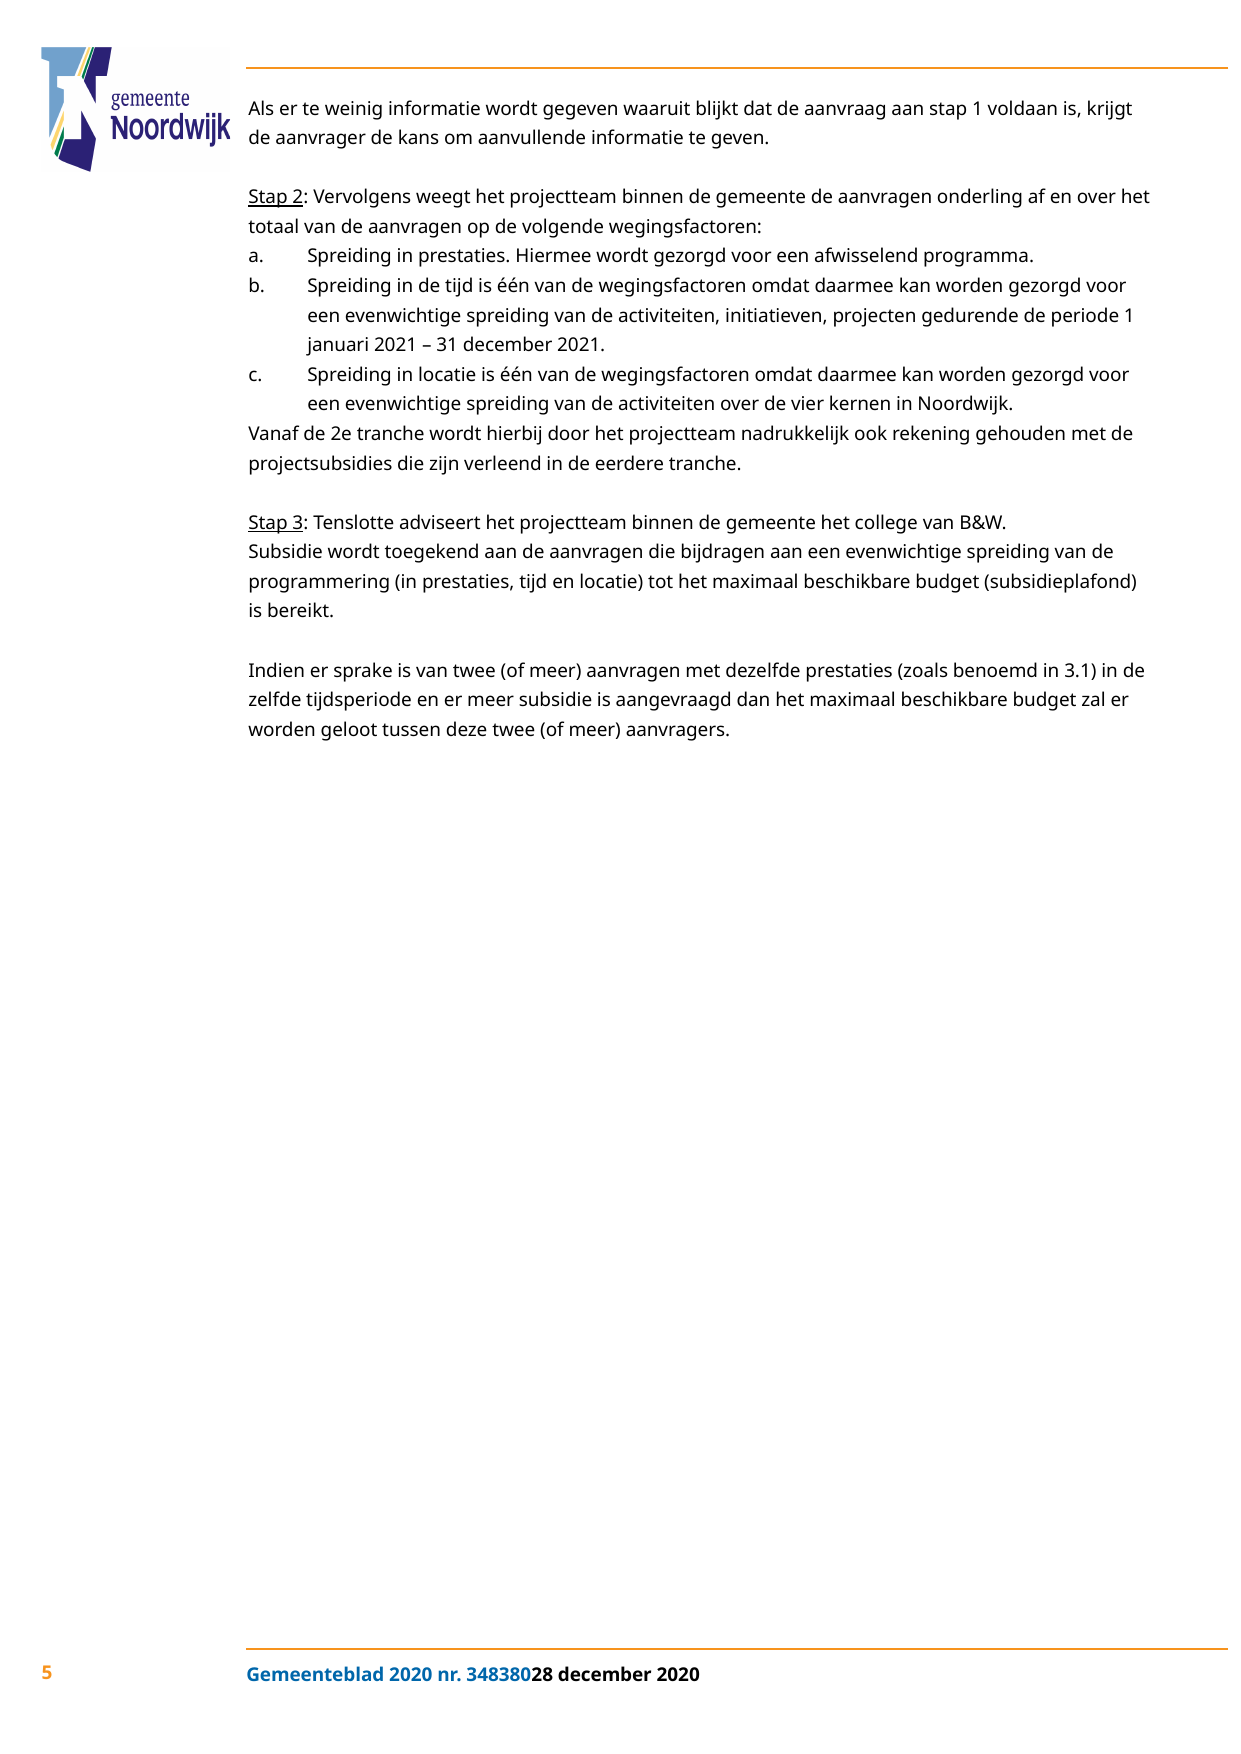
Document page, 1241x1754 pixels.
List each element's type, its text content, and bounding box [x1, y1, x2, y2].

list Spreiding in prestaties. Hiermee wordt gezorgd voor een afwisselend programma. [248, 243, 1152, 268]
list Spreiding in locatie is één van de wegingsfactoren omdat daarmee kan worden gezorgd voor een evenwichtige spreiding van de activiteiten over de vier kernen in Noordwijk. [248, 361, 1152, 416]
text Stap 3: Tenslotte adviseert het projectteam binnen de gemeente het college van B&W. [248, 509, 1152, 535]
text Subsidie wordt toegekend aan de aanvragen die bijdragen aan een evenwichtige spreiding van de programmering (in prestaties, tijd en locatie) tot het maximaal beschikbare budget (subsidieplafond) is bereikt. [248, 538, 1152, 623]
text Vanaf de 2e tranche wordt hierbij door het projectteam nadrukkelijk ook rekening gehouden met de projectsubsidies die zijn verleend in de eerdere tranche. [248, 420, 1152, 476]
list Spreiding in de tijd is één van de wegingsfactoren omdat daarmee kan worden gezorgd voor een evenwichtige spreiding van de activiteiten, initiatieven, projecten gedurende de periode 1 januari 2021 – 31 december 2021. [248, 272, 1152, 357]
text Indien er sprake is van twee (of meer) aanvragen met dezelfde prestaties (zoals benoemd in 3.1) in de zelfde tijdsperiode en er meer subsidie is aangevraagd dan het maximaal beschikbare budget zal er worden geloot tussen deze twee (of meer) aanvragers. [248, 657, 1152, 742]
text Stap 2: Vervolgens weegt het projectteam binnen de gemeente de aanvragen onderling af en over het totaal van de aanvragen op de volgende wegingsfactoren: [248, 183, 1152, 239]
text Als er te weinig informatie wordt gegeven waaruit blijkt dat de aanvraag aan stap 1 voldaan is, krijgt de aanvrager de kans om aanvullende informatie te geven. [248, 95, 1152, 150]
picture [41, 47, 231, 172]
